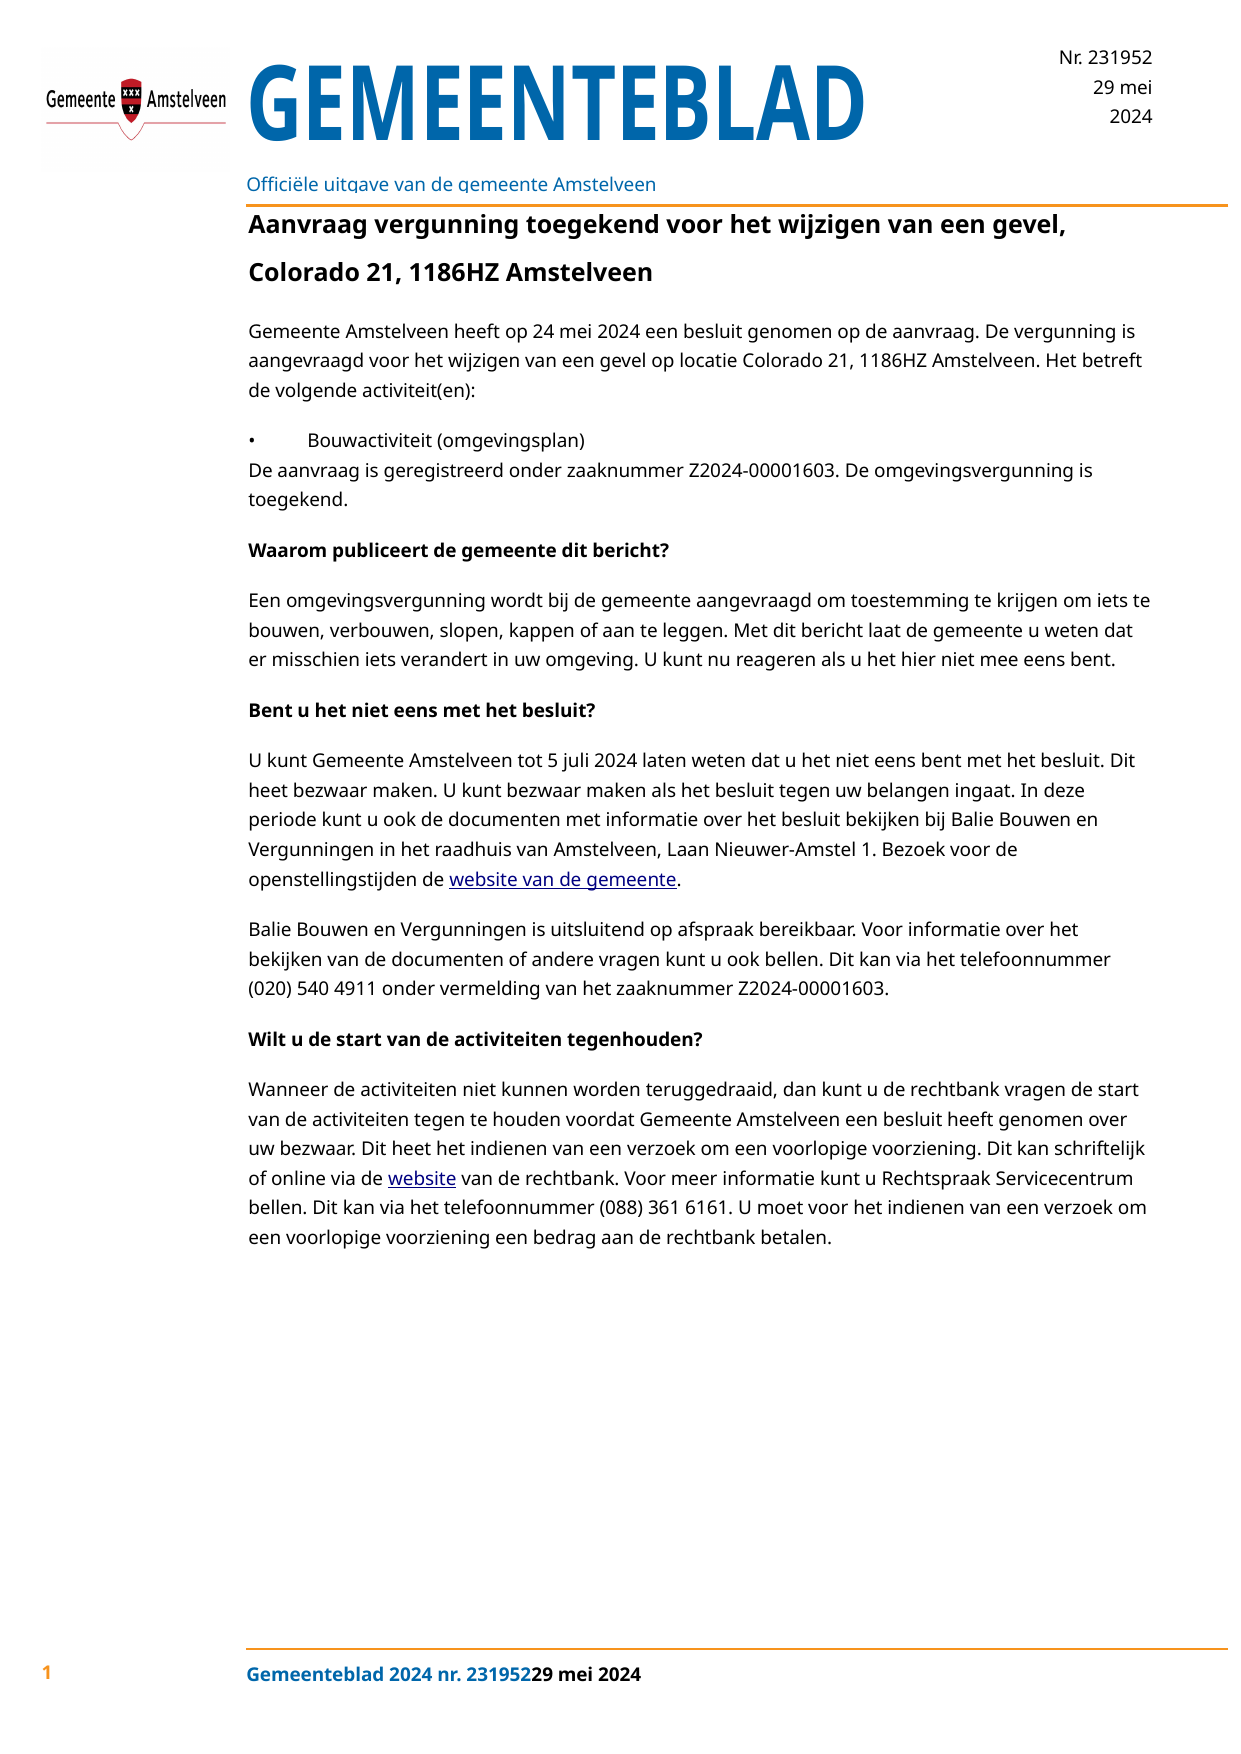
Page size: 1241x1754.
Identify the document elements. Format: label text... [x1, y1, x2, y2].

text De aanvraag is geregistreerd onder zaaknummer Z2024-00001603. De omgevingsvergunning is toegekend. [248, 457, 1152, 512]
text Waarom publiceert de gemeente dit bericht? [248, 537, 1152, 563]
text Gemeente Amstelveen heeft op 24 mei 2024 een besluit genomen op de aanvraag. De vergunning is aangevraagd voor het wijzigen van een gevel op locatie Colorado 21, 1186HZ Amstelveen. Het betreft de volgende activiteit(en): [248, 318, 1152, 403]
text Wilt u de start van de activiteiten tegenhouden? [248, 1026, 1152, 1052]
text Bent u het niet eens met het besluit? [248, 697, 1152, 723]
text Aanvraag vergunning toegekend voor het wijzigen van een gevel, Colorado 21, 1186HZ Amstelveen [248, 207, 1152, 288]
list Bouwactiviteit (omgevingsplan) [248, 427, 1152, 453]
text U kunt Gemeente Amstelveen tot 5 juli 2024 laten weten dat u het niet eens bent met het besluit. Dit heet bezwaar maken. U kunt bezwaar maken als het besluit tegen uw belangen ingaat. In deze periode kunt u ook de documenten met informatie over het besluit bekijken bij Balie Bouwen en Vergunningen in het raadhuis van Amstelveen, Laan Nieuwer-Amstel 1. Bezoek voor de openstellingstijden de website van de gemeente. [248, 747, 1152, 892]
picture [41, 47, 231, 172]
text Balie Bouwen en Vergunningen is uitsluitend op afspraak bereikbaar. Voor informatie over het bekijken van de documenten of andere vragen kunt u ook bellen. Dit kan via het telefoonnummer (020) 540 4911 onder vermelding van het zaaknummer Z2024-00001603. [248, 916, 1152, 1001]
text Wanneer de activiteiten niet kunnen worden teruggedraaid, dan kunt u de rechtbank vragen de start van de activiteiten tegen te houden voordat Gemeente Amstelveen een besluit heeft genomen over uw bezwaar. Dit heet het indienen van een verzoek om een voorlopige voorziening. Dit kan schriftelijk of online via de website van de rechtbank. Voor meer informatie kunt u Rechtspraak Servicecentrum bellen. Dit kan via het telefoonnummer (088) 361 6161. U moet voor het indienen van een verzoek om een voorlopige voorziening een bedrag aan de rechtbank betalen. [248, 1076, 1152, 1250]
text Een omgevingsvergunning wordt bij de gemeente aangevraagd om toestemming te krijgen om iets te bouwen, verbouwen, slopen, kappen of aan te leggen. Met dit bericht laat de gemeente u weten dat er misschien iets verandert in uw omgeving. U kunt nu reageren als u het hier niet mee eens bent. [248, 587, 1152, 672]
